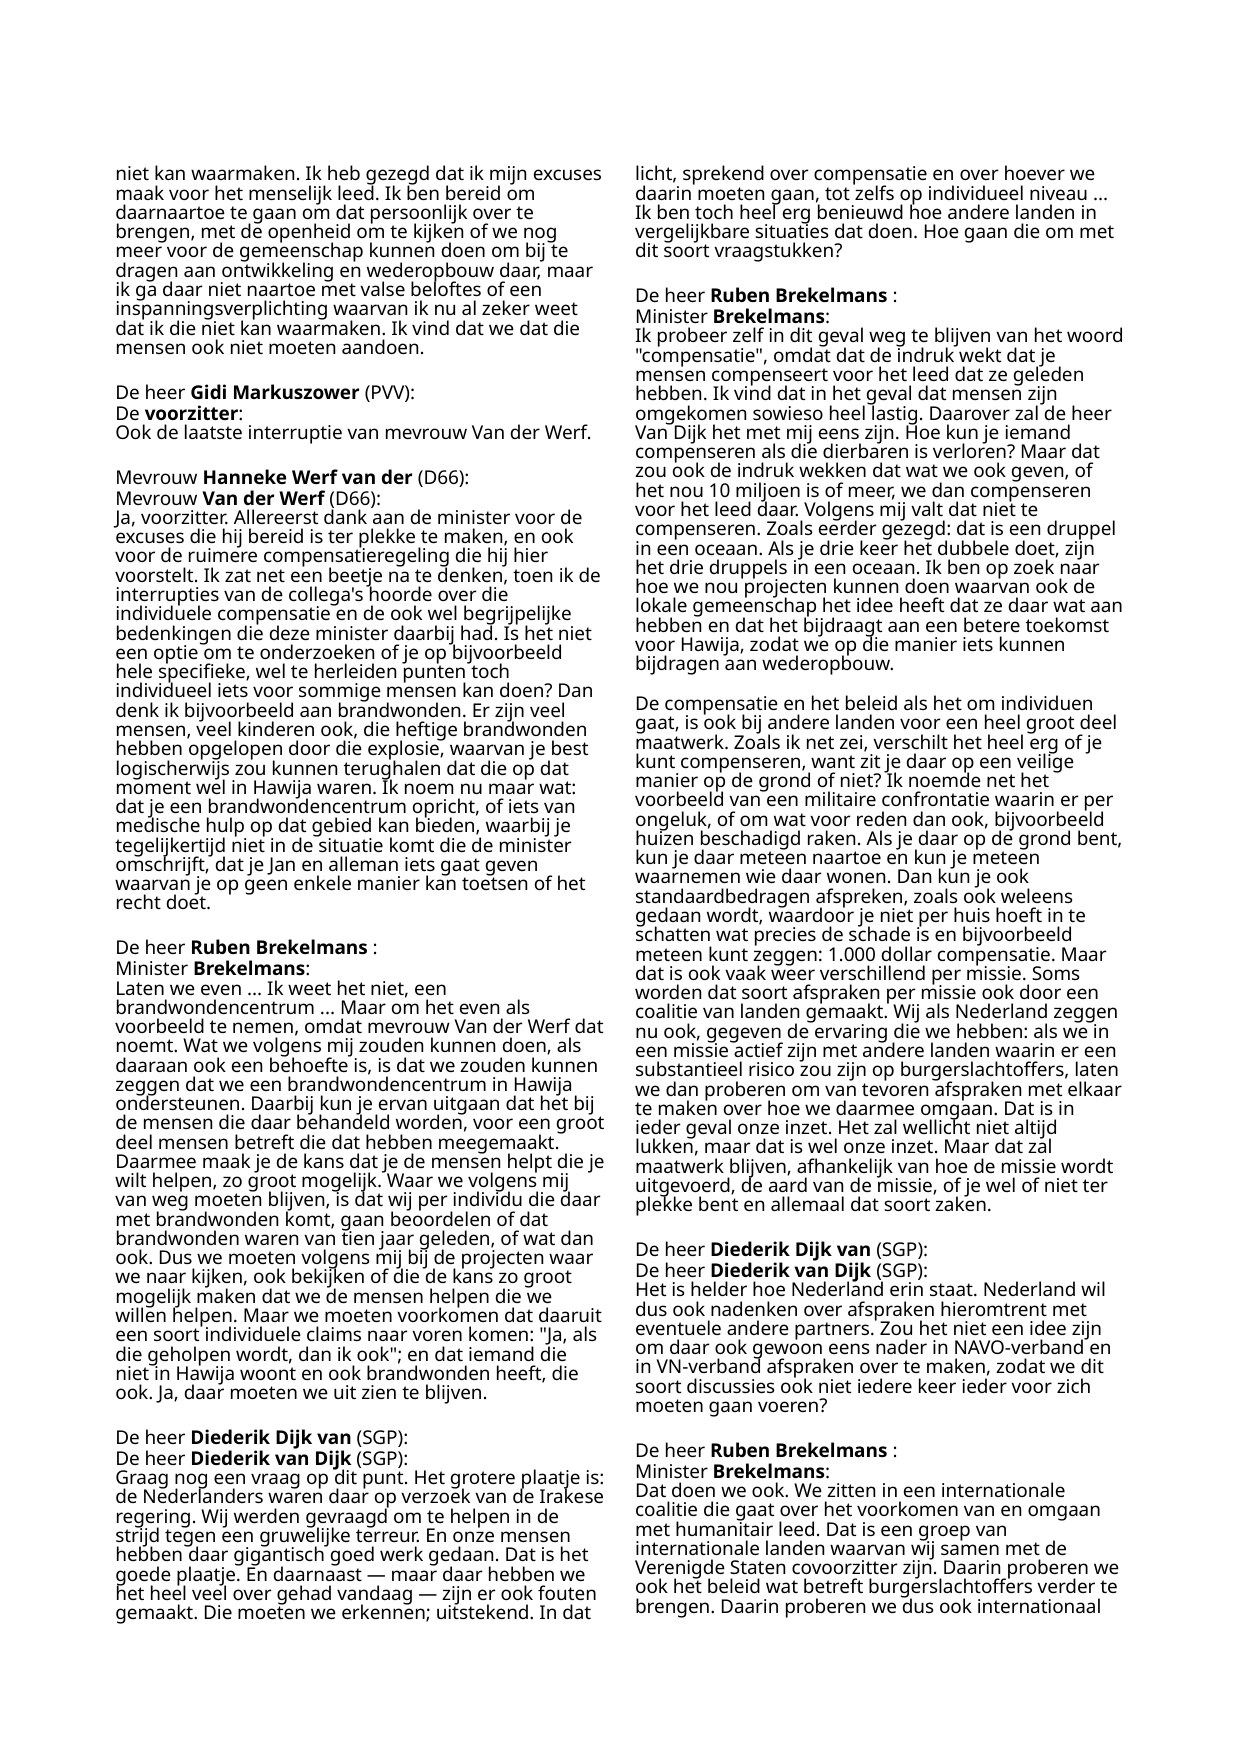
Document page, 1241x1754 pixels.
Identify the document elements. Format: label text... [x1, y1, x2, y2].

text De heer Diederik van Dijk (SGP): [635, 1262, 1125, 1281]
text Ook de laatste interruptie van mevrouw Van der Werf. [115, 424, 605, 443]
text De heer Diederik Dijk van (SGP): [115, 1424, 605, 1450]
text De heer Ruben Brekelmans : [635, 1437, 1125, 1463]
text De heer Ruben Brekelmans : [635, 282, 1125, 308]
text Ik probeer zelf in dit geval weg te blijven van het woord "compensatie", omdat dat de indruk wekt dat je mensen compenseert voor het leed dat ze geleden hebben. Ik vind dat in het geval dat mensen zijn omgekomen sowieso heel lastig. Daarover zal de heer Van Dijk het met mij eens zijn. Hoe kun je iemand compenseren als die dierbaren is verloren? Maar dat zou ook de indruk wekken dat wat we ook geven, of het nou 10 miljoen is of meer, we dan compenseren voor het leed daar. Volgens mij valt dat niet te compenseren. Zoals eerder gezegd: dat is een druppel in een oceaan. Als je drie keer het dubbele doet, zijn het drie druppels in een oceaan. Ik ben op zoek naar hoe we nou projecten kunnen doen waarvan ook de lokale gemeenschap het idee heeft dat ze daar wat aan hebben en dat het bijdraagt aan een betere toekomst voor Hawija, zodat we op die manier iets kunnen bijdragen aan wederopbouw. [635, 327, 1125, 674]
text De heer Diederik van Dijk (SGP): [115, 1450, 605, 1469]
text Laten we even ... Ik weet het niet, een brandwondencentrum ... Maar om het even als voorbeeld te nemen, omdat mevrouw Van der Werf dat noemt. Wat we volgens mij zouden kunnen doen, als daaraan ook een behoefte is, is dat we zouden kunnen zeggen dat we een brandwondencentrum in Hawija ondersteunen. Daarbij kun je ervan uitgaan dat het bij de mensen die daar behandeld worden, voor een groot deel mensen betreft die dat hebben meegemaakt. Daarmee maak je de kans dat je de mensen helpt die je wilt helpen, zo groot mogelijk. Waar we volgens mij van weg moeten blijven, is dat wij per individu die daar met brandwonden komt, gaan beoordelen of dat brandwonden waren van tien jaar geleden, of wat dan ook. Dus we moeten volgens mij bij de projecten waar we naar kijken, ook bekijken of die de kans zo groot mogelijk maken dat we de mensen helpen die we willen helpen. Maar we moeten voorkomen dat daaruit een soort individuele claims naar voren komen: "Ja, als die geholpen wordt, dan ik ook"; en dat iemand die niet in Hawija woont en ook brandwonden heeft, die ook. Ja, daar moeten we uit zien te blijven. [115, 979, 605, 1403]
text niet kan waarmaken. Ik heb gezegd dat ik mijn excuses maak voor het menselijk leed. Ik ben bereid om daarnaartoe te gaan om dat persoonlijk over te brengen, met de openheid om te kijken of we nog meer voor de gemeenschap kunnen doen om bij te dragen aan ontwikkeling en wederopbouw daar, maar ik ga daar niet naartoe met valse beloftes of een inspanningsverplichting waarvan ik nu al zeker weet dat ik die niet kan waarmaken. Ik vind dat we dat die mensen ook niet moeten aandoen. [115, 165, 605, 358]
text Mevrouw Hanneke Werf van der (D66): [115, 464, 605, 490]
text De heer Diederik Dijk van (SGP): [635, 1236, 1125, 1262]
text Minister Brekelmans: [115, 960, 605, 979]
text Ja, voorzitter. Allereerst dank aan de minister voor de excuses die hij bereid is ter plekke te maken, en ook voor de ruimere compensatieregeling die hij hier voorstelt. Ik zat net een beetje na te denken, toen ik de interrupties van de collega's hoorde over die individuele compensatie en de ook wel begrijpelijke bedenkingen die deze minister daarbij had. Is het niet een optie om te onderzoeken of je op bijvoorbeeld hele specifieke, wel te herleiden punten toch individueel iets voor sommige mensen kan doen? Dan denk ik bijvoorbeeld aan brandwonden. Er zijn veel mensen, veel kinderen ook, die heftige brandwonden hebben opgelopen door die explosie, waarvan je best logischerwijs zou kunnen terughalen dat die op dat moment wel in Hawija waren. Ik noem nu maar wat: dat je een brandwondencentrum opricht, of iets van medische hulp op dat gebied kan bieden, waarbij je tegelijkertijd niet in de situatie komt die de minister omschrijft, dat je Jan en alleman iets gaat geven waarvan je op geen enkele manier kan toetsen of het recht doet. [115, 509, 605, 914]
text De heer Ruben Brekelmans : [115, 934, 605, 960]
text Het is helder hoe Nederland erin staat. Nederland wil dus ook nadenken over afspraken hieromtrent met eventuele andere partners. Zou het niet een idee zijn om daar ook gewoon eens nader in NAVO-verband en in VN-verband afspraken over te maken, zodat we dit soort discussies ook niet iedere keer ieder voor zich moeten gaan voeren? [635, 1281, 1125, 1416]
text Dat doen we ook. We zitten in een internationale coalitie die gaat over het voorkomen van en omgaan met humanitair leed. Dat is een groep van internationale landen waarvan wij samen met de Verenigde Staten covoorzitter zijn. Daarin proberen we ook het beleid wat betreft burgerslachtoffers verder te brengen. Daarin proberen we dus ook internationaal [635, 1482, 1125, 1617]
text licht, sprekend over compensatie en over hoever we daarin moeten gaan, tot zelfs op individueel niveau ... Ik ben toch heel erg benieuwd hoe andere landen in vergelijkbare situaties dat doen. Hoe gaan die om met dit soort vraagstukken? [635, 165, 1125, 262]
text De heer Gidi Markuszower (PVV): [115, 379, 605, 404]
text De compensatie en het beleid als het om individuen gaat, is ook bij andere landen voor een heel groot deel maatwerk. Zoals ik net zei, verschilt het heel erg of je kunt compenseren, want zit je daar op een veilige manier op de grond of niet? Ik noemde net het voorbeeld van een militaire confrontatie waarin er per ongeluk, of om wat voor reden dan ook, bijvoorbeeld huizen beschadigd raken. Als je daar op de grond bent, kun je daar meteen naartoe en kun je meteen waarnemen wie daar wonen. Dan kun je ook standaardbedragen afspreken, zoals ook weleens gedaan wordt, waardoor je niet per huis hoeft in te schatten wat precies de schade is en bijvoorbeeld meteen kunt zeggen: 1.000 dollar compensatie. Maar dat is ook vaak weer verschillend per missie. Soms worden dat soort afspraken per missie ook door een coalitie van landen gemaakt. Wij als Nederland zeggen nu ook, gegeven de ervaring die we hebben: als we in een missie actief zijn met andere landen waarin er een substantieel risico zou zijn op burgerslachtoffers, laten we dan proberen om van tevoren afspraken met elkaar te maken over hoe we daarmee omgaan. Dat is in ieder geval onze inzet. Het zal wellicht niet altijd lukken, maar dat is wel onze inzet. Maar dat zal maatwerk blijven, afhankelijk van hoe de missie wordt uitgevoerd, de aard van de missie, of je wel of niet ter plekke bent en allemaal dat soort zaken. [635, 695, 1125, 1215]
text De voorzitter: [115, 404, 605, 424]
text Graag nog een vraag op dit punt. Het grotere plaatje is: de Nederlanders waren daar op verzoek van de Irakese regering. Wij werden gevraagd om te helpen in de strijd tegen een gruwelijke terreur. En onze mensen hebben daar gigantisch goed werk gedaan. Dat is het goede plaatje. En daarnaast — maar daar hebben we het heel veel over gehad vandaag — zijn er ook fouten gemaakt. Die moeten we erkennen; uitstekend. In dat [115, 1469, 605, 1623]
text Mevrouw Van der Werf (D66): [115, 490, 605, 509]
text Minister Brekelmans: [635, 1463, 1125, 1482]
text Minister Brekelmans: [635, 308, 1125, 327]
